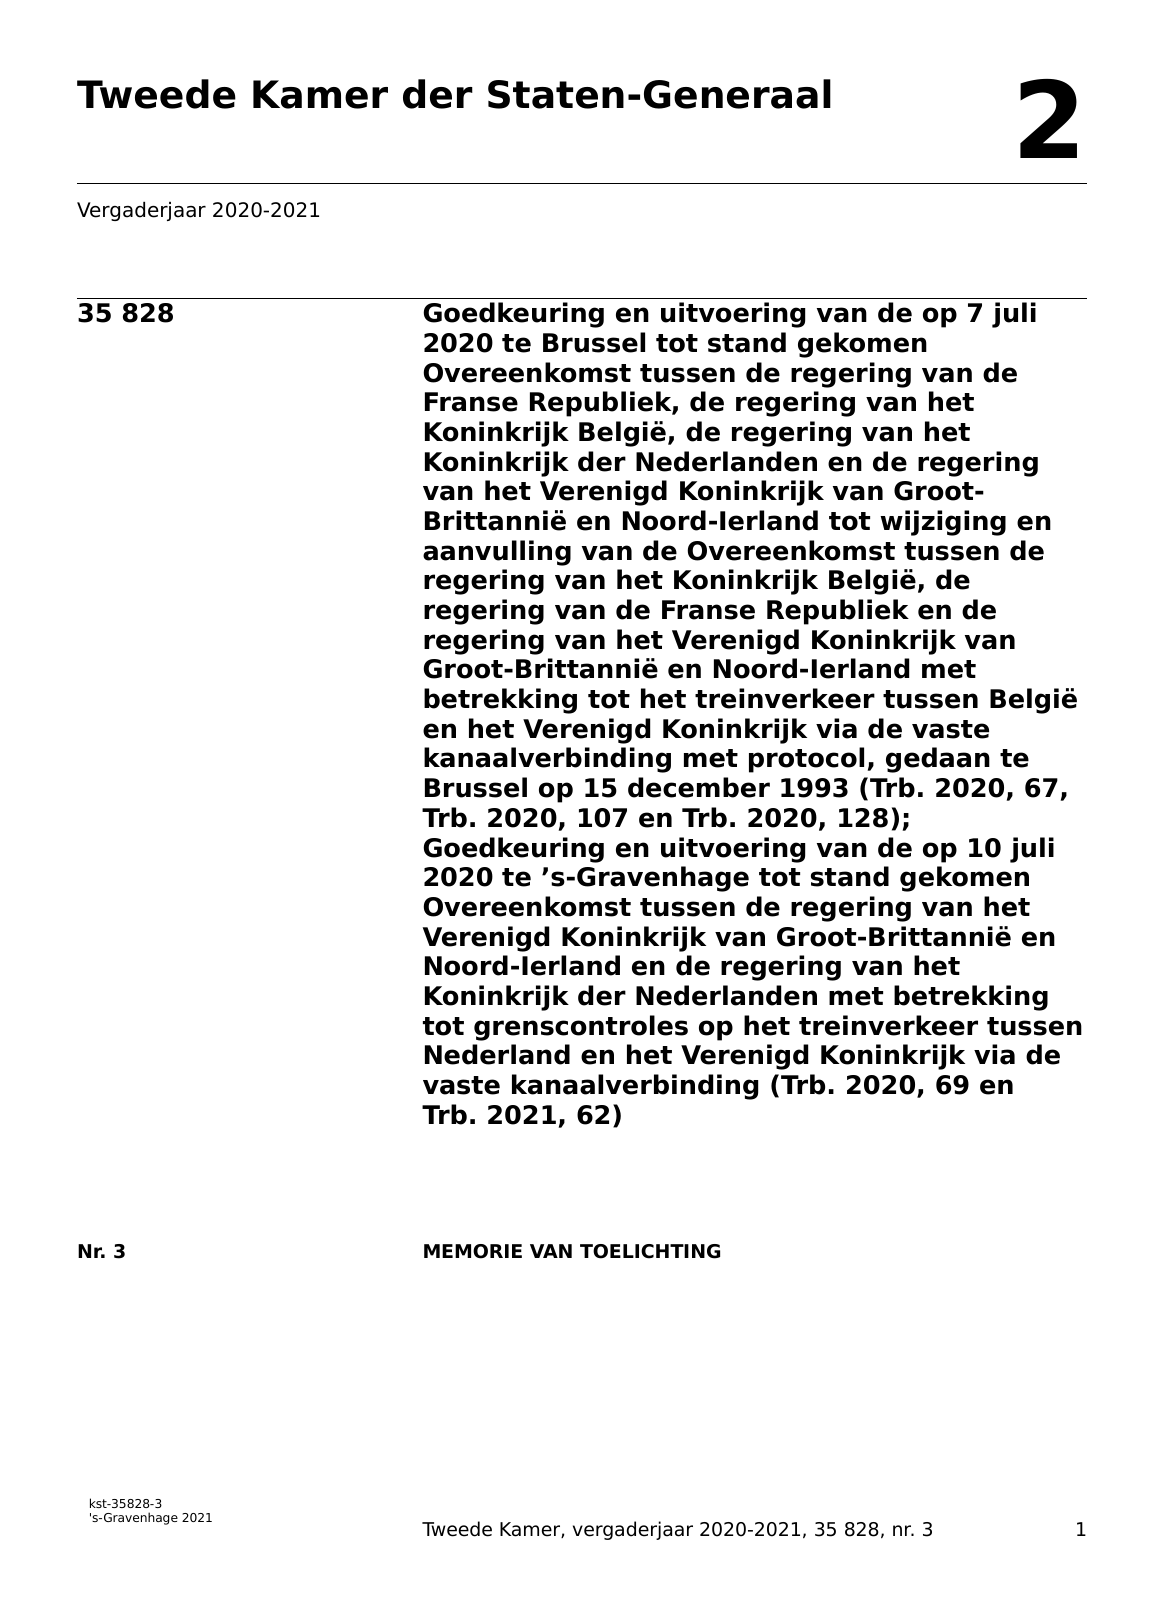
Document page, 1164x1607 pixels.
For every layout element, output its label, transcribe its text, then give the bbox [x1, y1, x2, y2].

text 's-Gravenhage 2021 [88, 1511, 323, 1525]
table_header 2 [886, 59, 1087, 183]
subtitle 35 828 Goedkeuring en uitvoering van de op 7 juli 2020 te Brussel tot stand gekomen Overeenkomst tussen de regering van de Franse Republiek, de regering van het Koninkrijk België, de regering van het Koninkrijk der Nederlanden en de regering van het Verenigd Koninkrijk van Groot-Brittannië en Noord-Ierland tot wijziging en aanvulling van de Overeenkomst tussen de regering van het Koninkrijk België, de regering van de Franse Republiek en de regering van het Verenigd Koninkrijk van Groot-Brittannië en Noord-Ierland met betrekking tot het treinverkeer tussen België en het Verenigd Koninkrijk via de vaste kanaalverbinding met protocol, gedaan te Brussel op 15 december 1993 (Trb. 2020, 67, Trb. 2020, 107 en Trb. 2020, 128); Goedkeuring en uitvoering van de op 10 juli 2020 te ’s-Gravenhage tot stand gekomen Overeenkomst tussen de regering van het Verenigd Koninkrijk van Groot-Brittannië en Noord-Ierland en de regering van het Koninkrijk der Nederlanden met betrekking tot grenscontroles op het treinverkeer tussen Nederland en het Verenigd Koninkrijk via de vaste kanaalverbinding (Trb. 2020, 69 en Trb. 2021, 62) [77, 299, 1087, 1130]
table_header Tweede Kamer der Staten-Generaal [77, 59, 886, 183]
text kst-35828-3 [88, 1497, 323, 1511]
subtitle Nr. 3 MEMORIE VAN TOELICHTING [77, 1241, 1087, 1263]
table_cell Vergaderjaar 2020-2021 [77, 184, 1087, 298]
